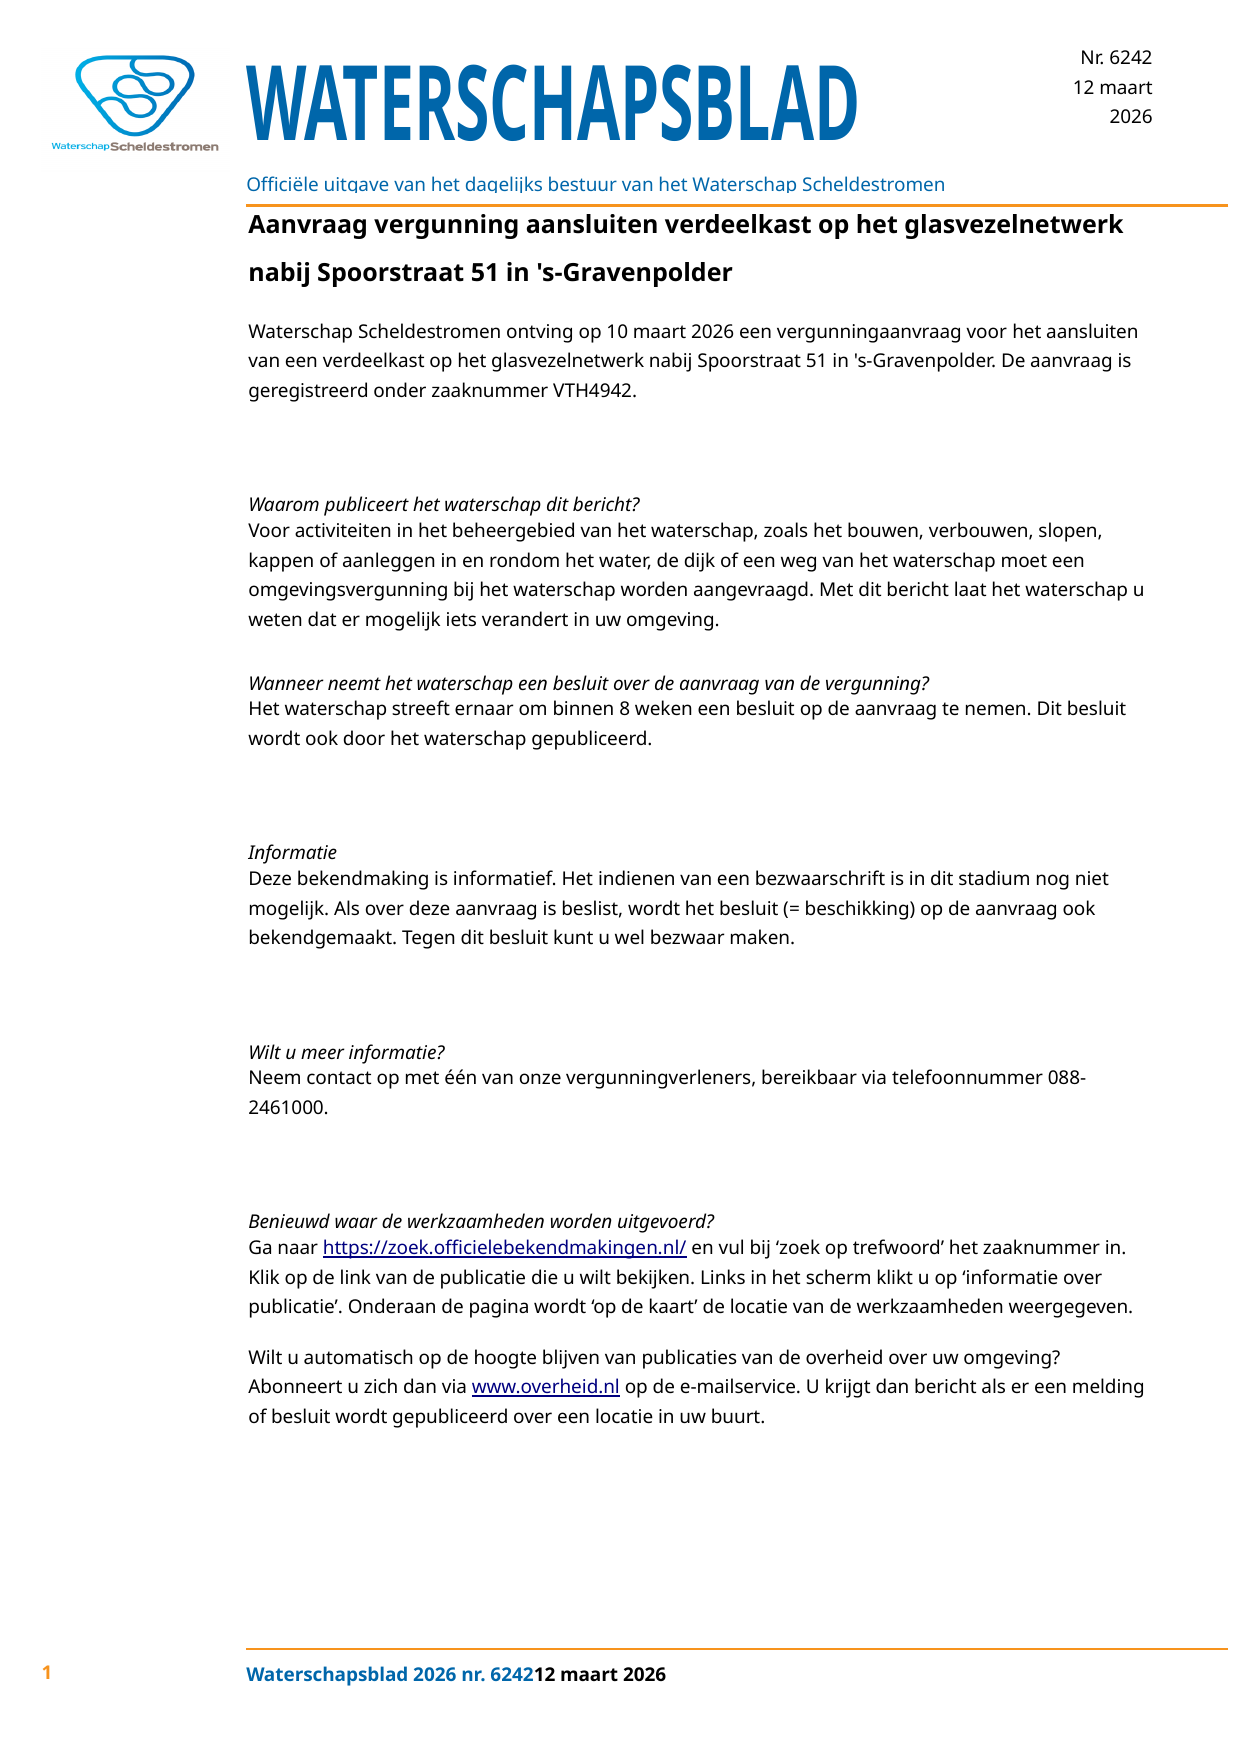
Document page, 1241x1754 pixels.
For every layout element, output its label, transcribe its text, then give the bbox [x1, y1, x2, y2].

text Deze bekendmaking is informatief. Het indienen van een bezwaarschrift is in dit stadium nog niet mogelijk. Als over deze aanvraag is beslist, wordt het besluit (= beschikking) op de aanvraag ook bekendgemaakt. Tegen dit besluit kunt u wel bezwaar maken. [248, 865, 1152, 950]
text Voor activiteiten in het beheergebied van het waterschap, zoals het bouwen, verbouwen, slopen, kappen of aanleggen in en rondom het water, de dijk of een weg van het waterschap moet een omgevingsvergunning bij het waterschap worden aangevraagd. Met dit bericht laat het waterschap u weten dat er mogelijk iets verandert in uw omgeving. [248, 517, 1152, 632]
text Wanneer neemt het waterschap een besluit over de aanvraag van de vergunning? [248, 670, 1152, 696]
text Neem contact op met één van onze vergunningverleners, bereikbaar via telefoonnummer 088-2461000. [248, 1064, 1152, 1120]
text Het waterschap streeft ernaar om binnen 8 weken een besluit op de aanvraag te nemen. Dit besluit wordt ook door het waterschap gepubliceerd. [248, 696, 1152, 751]
text Benieuwd waar de werkzaamheden worden uitgevoerd? [248, 1208, 1152, 1234]
text Wilt u automatisch op de hoogte blijven van publicaties van de overheid over uw omgeving? Abonneert u zich dan via www.overheid.nl op de e-mailservice. U krijgt dan bericht als er een melding of besluit wordt gepubliceerd over een locatie in uw buurt. [248, 1344, 1152, 1429]
text Ga naar https://zoek.officielebekendmakingen.nl/ en vul bij ‘zoek op trefwoord’ het zaaknummer in. Klik op de link van de publicatie die u wilt bekijken. Links in het scherm klikt u op ‘informatie over publicatie’. Onderaan de pagina wordt ‘op de kaart’ de locatie van de werkzaamheden weergegeven. [248, 1234, 1152, 1319]
text Waterschap Scheldestromen ontving op 10 maart 2026 een vergunningaanvraag voor het aansluiten van een verdeelkast op het glasvezelnetwerk nabij Spoorstraat 51 in 's-Gravenpolder. De aanvraag is geregistreerd onder zaaknummer VTH4942. [248, 318, 1152, 403]
picture [41, 47, 231, 172]
text Aanvraag vergunning aansluiten verdeelkast op het glasvezelnetwerk nabij Spoorstraat 51 in 's-Gravenpolder [248, 207, 1152, 288]
text Informatie [248, 839, 1152, 865]
text Waarom publiceert het waterschap dit bericht? [248, 491, 1152, 517]
text Wilt u meer informatie? [248, 1039, 1152, 1064]
